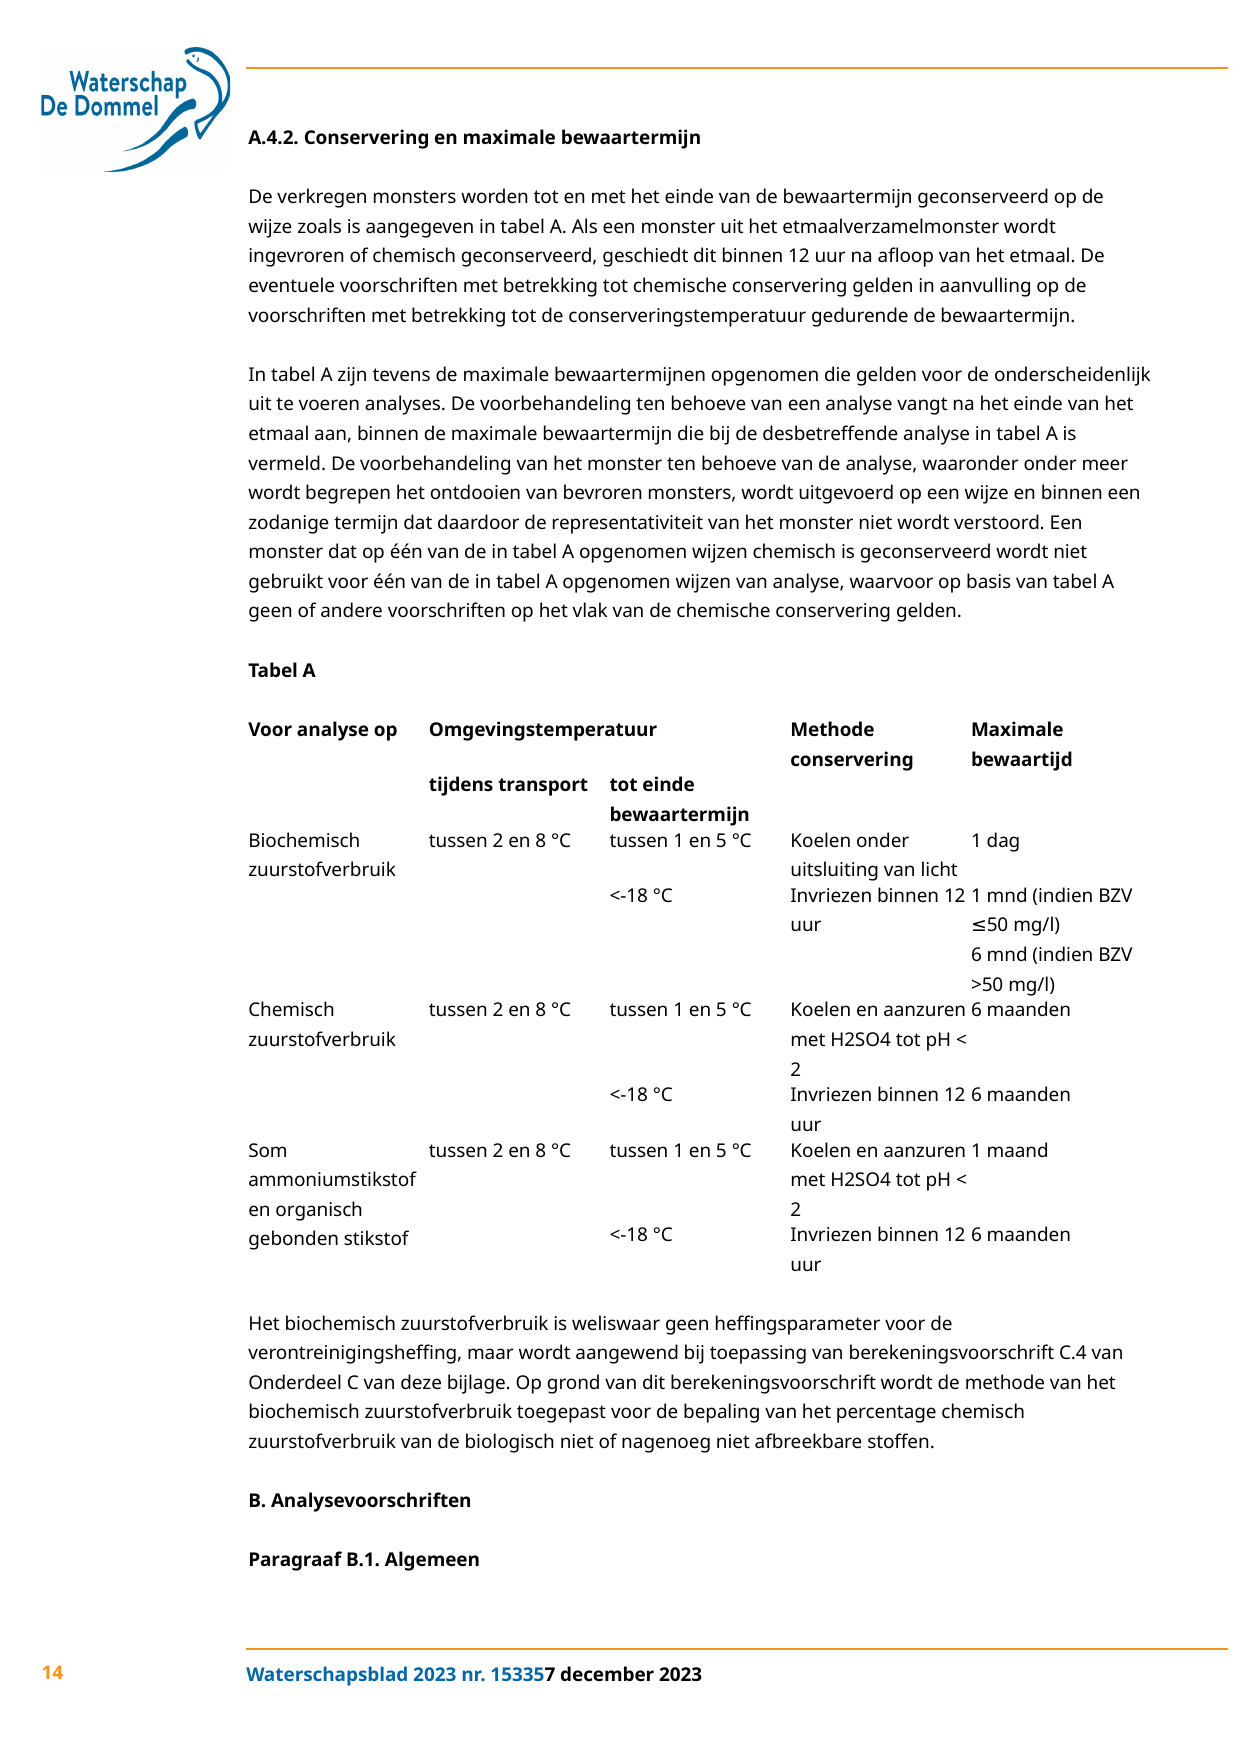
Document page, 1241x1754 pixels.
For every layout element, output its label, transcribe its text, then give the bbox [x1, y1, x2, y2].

table_cell <-18 °C [609, 1081, 790, 1137]
table_cell tussen 1 en 5 °C [609, 827, 790, 882]
table_header Maximale bewaartijd [971, 716, 1152, 771]
text B. Analysevoorschriften [248, 1487, 1152, 1513]
table_cell 1 mnd (indien BZV ≤50 mg/l) 6 mnd (indien BZV >50 mg/l) [971, 882, 1152, 997]
table_cell 6 maanden [971, 997, 1152, 1081]
table_cell Invriezen binnen 12 uur [790, 882, 971, 997]
table_cell <-18 °C [609, 882, 790, 997]
picture [198, 118, 210, 131]
table_cell 1 dag [971, 827, 1152, 882]
table_cell tussen 2 en 8 °C [429, 1137, 609, 1277]
table_cell tot einde bewaartermijn [609, 771, 790, 827]
table_cell tijdens transport [429, 771, 609, 827]
table_cell [971, 771, 1152, 827]
table_cell [790, 771, 971, 827]
text Tabel A [248, 657, 1152, 683]
text Paragraaf B.1. Algemeen [248, 1546, 1152, 1572]
table_cell [248, 771, 429, 827]
text De verkregen monsters worden tot en met het einde van de bewaartermijn geconserveerd op de wijze zoals is aangegeven in tabel A. Als een monster uit het etmaalverzamelmonster wordt ingevroren of chemisch geconserveerd, geschiedt dit binnen 12 uur na afloop van het etmaal. De eventuele voorschriften met betrekking tot chemische conservering gelden in aanvulling op de voorschriften met betrekking tot de conserveringstemperatuur gedurende de bewaartermijn. [248, 183, 1152, 328]
table_cell Som ammoniumstikstof en organisch gebonden stikstof [248, 1137, 429, 1277]
table_header Omgevingstemperatuur [429, 716, 790, 771]
table_cell Chemisch zuurstofverbruik [248, 997, 429, 1137]
table_cell 6 maanden [971, 1081, 1152, 1137]
table_cell <-18 °C [609, 1222, 790, 1277]
table_cell Koelen onder uitsluiting van licht [790, 827, 971, 882]
table_cell Invriezen binnen 12 uur [790, 1081, 971, 1137]
text In tabel A zijn tevens de maximale bewaartermijnen opgenomen die gelden voor de onderscheidenlijk uit te voeren analyses. De voorbehandeling ten behoeve van een analyse vangt na het einde van het etmaal aan, binnen de maximale bewaartermijn die bij de desbetreffende analyse in tabel A is vermeld. De voorbehandeling van het monster ten behoeve van de analyse, waaronder onder meer wordt begrepen het ontdooien van bevroren monsters, wordt uitgevoerd op een wijze en binnen een zodanige termijn dat daardoor de representativiteit van het monster niet wordt verstoord. Een monster dat op één van de in tabel A opgenomen wijzen chemisch is geconserveerd wordt niet gebruikt voor één van de in tabel A opgenomen wijzen van analyse, waarvoor op basis van tabel A geen of andere voorschriften op het vlak van de chemische conservering gelden. [248, 361, 1152, 623]
picture [41, 47, 231, 172]
text Het biochemisch zuurstofverbruik is weliswaar geen heffingsparameter voor de verontreinigingsheffing, maar wordt aangewend bij toepassing van berekeningsvoorschrift C.4 van Onderdeel C van deze bijlage. Op grond van dit berekeningsvoorschrift wordt de methode van het biochemisch zuurstofverbruik toegepast voor de bepaling van het percentage chemisch zuurstofverbruik van de biologisch niet of nagenoeg niet afbreekbare stoffen. [248, 1310, 1152, 1454]
table_cell Biochemisch zuurstofverbruik [248, 827, 429, 997]
text A.4.2. Conservering en maximale bewaartermijn [248, 124, 1152, 150]
table_cell Koelen en aanzuren met H2SO4 tot pH < 2 [790, 997, 971, 1081]
table_cell tussen 2 en 8 °C [429, 997, 609, 1137]
table_cell Koelen en aanzuren met H2SO4 tot pH < 2 [790, 1137, 971, 1222]
table_header Methode conservering [790, 716, 971, 771]
picture [204, 47, 231, 76]
table_cell tussen 1 en 5 °C [609, 1137, 790, 1222]
table_cell Invriezen binnen 12 uur [790, 1222, 971, 1277]
table_cell tussen 1 en 5 °C [609, 997, 790, 1081]
picture [45, 99, 51, 111]
table_cell 6 maanden [971, 1222, 1152, 1277]
table_cell 1 maand [971, 1137, 1152, 1222]
table_header Voor analyse op [248, 716, 429, 771]
table_cell tussen 2 en 8 °C [429, 827, 609, 997]
